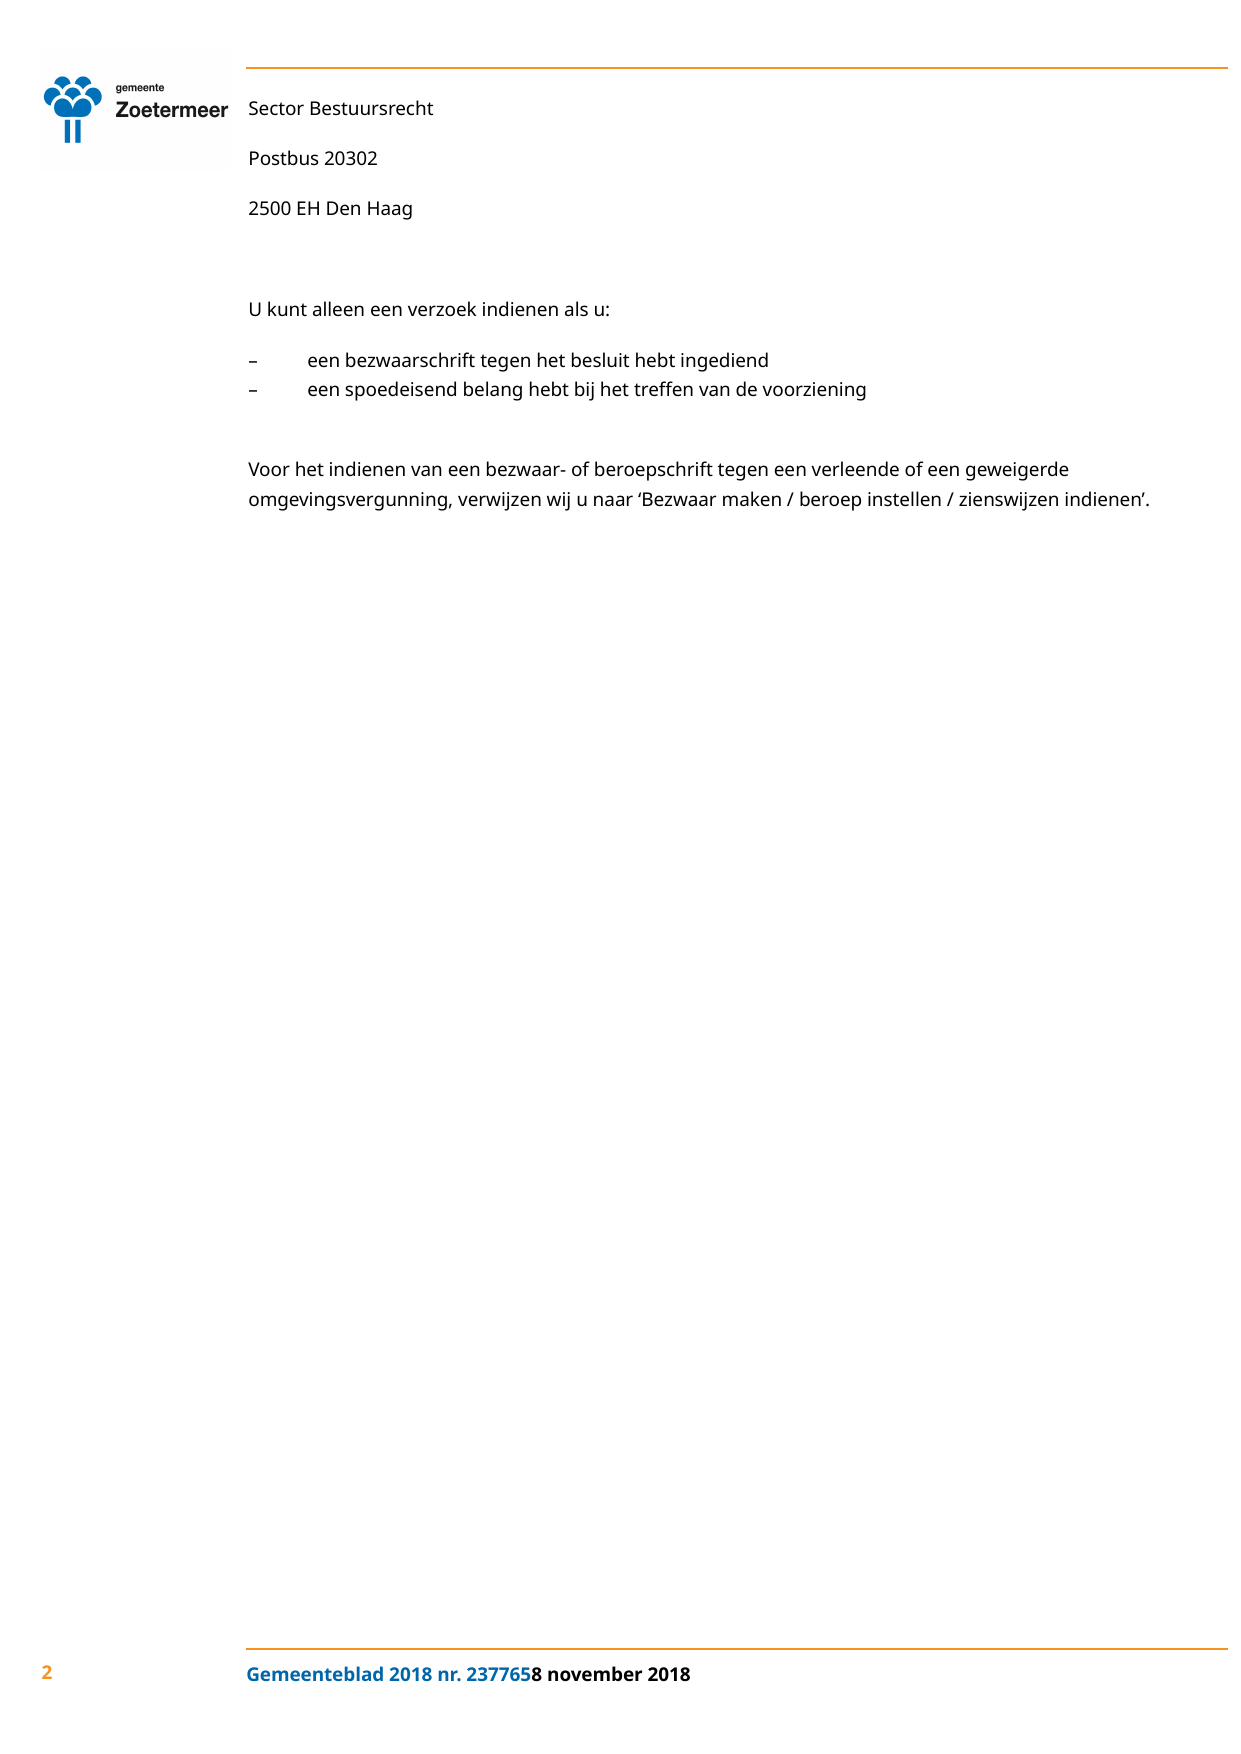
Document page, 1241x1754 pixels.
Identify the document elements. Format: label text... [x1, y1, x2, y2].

list een spoedeisend belang hebt bij het treffen van de voorziening [248, 376, 1152, 402]
text Sector Bestuursrecht [248, 95, 1152, 121]
picture [41, 47, 231, 172]
list een bezwaarschrift tegen het besluit hebt ingediend [248, 347, 1152, 373]
text Postbus 20302 [248, 145, 1152, 171]
text Voor het indienen van een bezwaar- of beroepschrift tegen een verleende of een geweigerde omgevingsvergunning, verwijzen wij u naar ‘Bezwaar maken / beroep instellen / zienswijzen indienen’. [248, 456, 1152, 512]
text 2500 EH Den Haag [248, 196, 1152, 221]
text U kunt alleen een verzoek indienen als u: [248, 296, 1152, 322]
